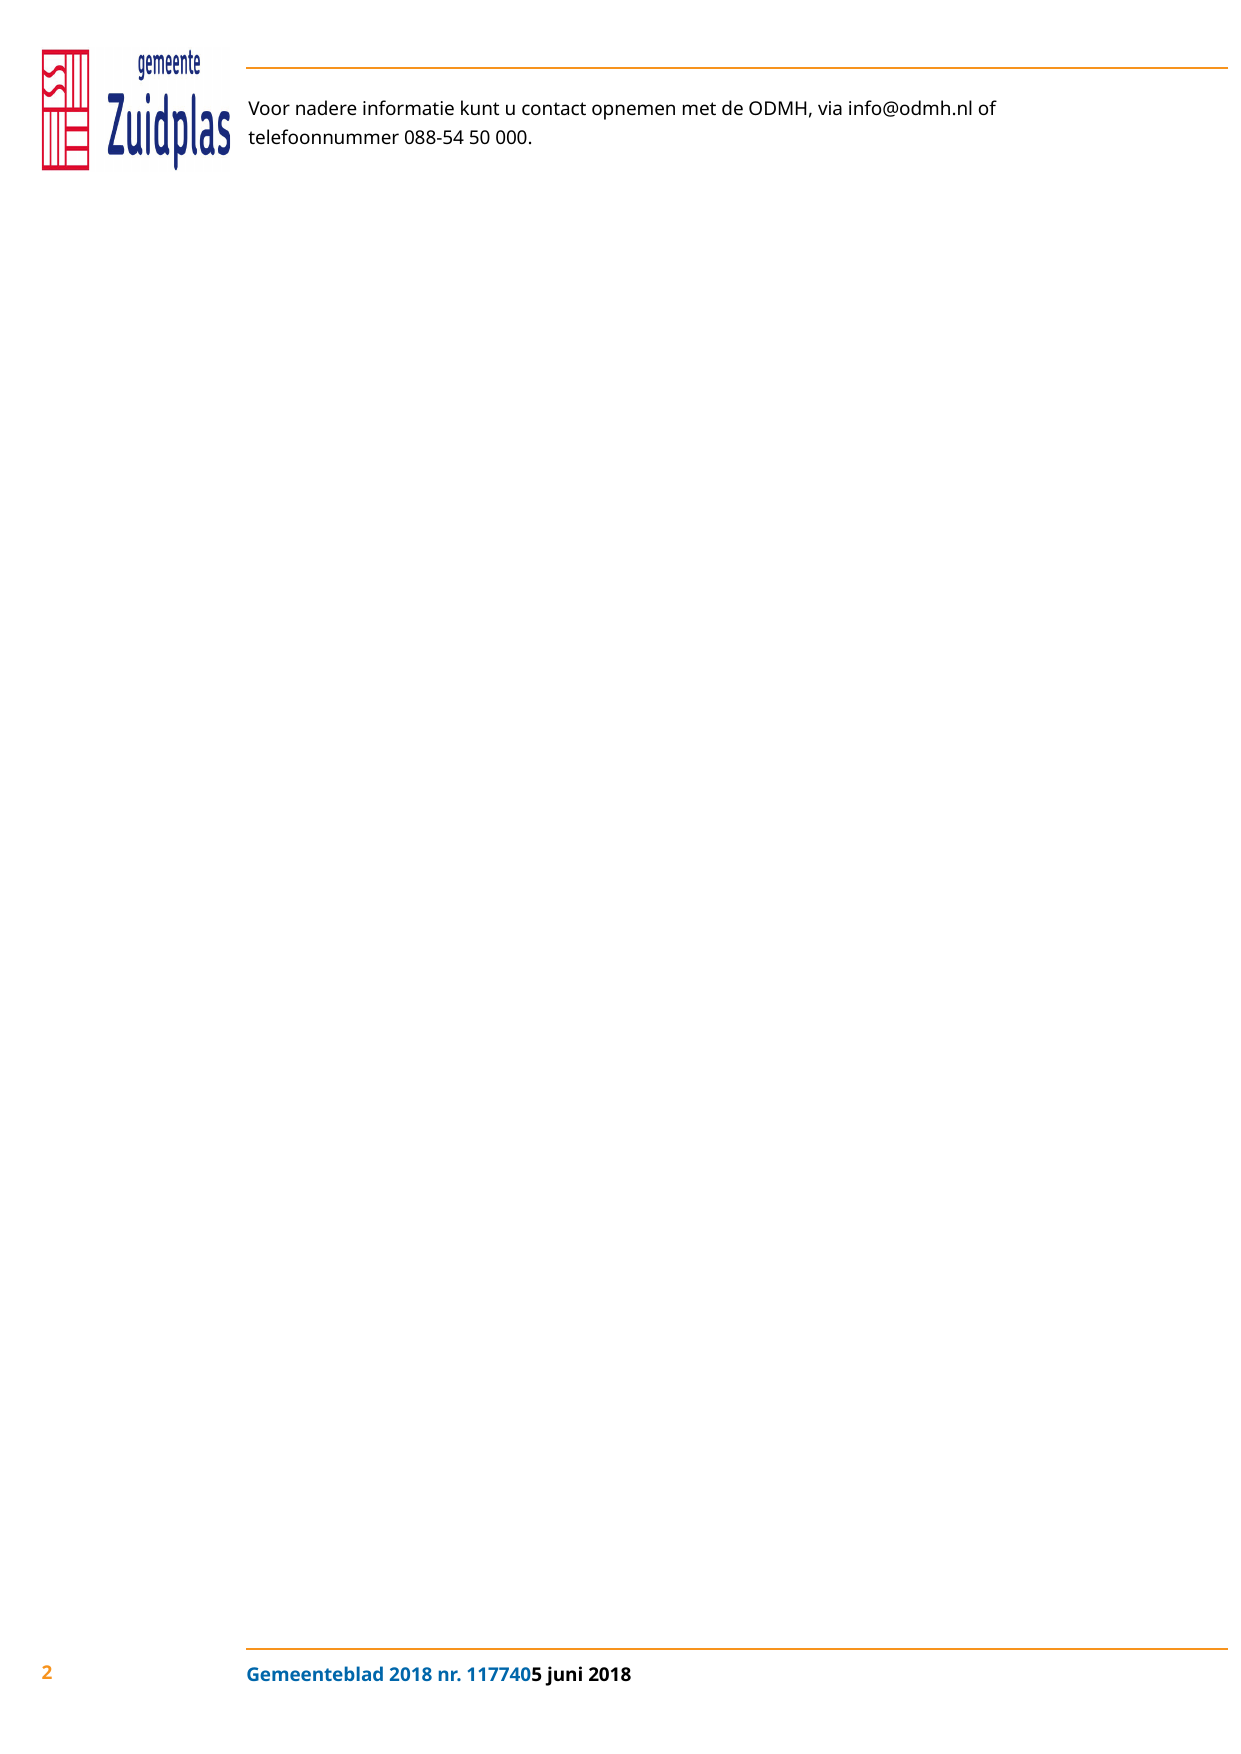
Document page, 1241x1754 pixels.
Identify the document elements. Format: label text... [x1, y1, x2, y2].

text Voor nadere informatie kunt u contact opnemen met de ODMH, via info@odmh.nl of telefoonnummer 088-54 50 000. [248, 95, 1152, 150]
picture [41, 47, 231, 172]
